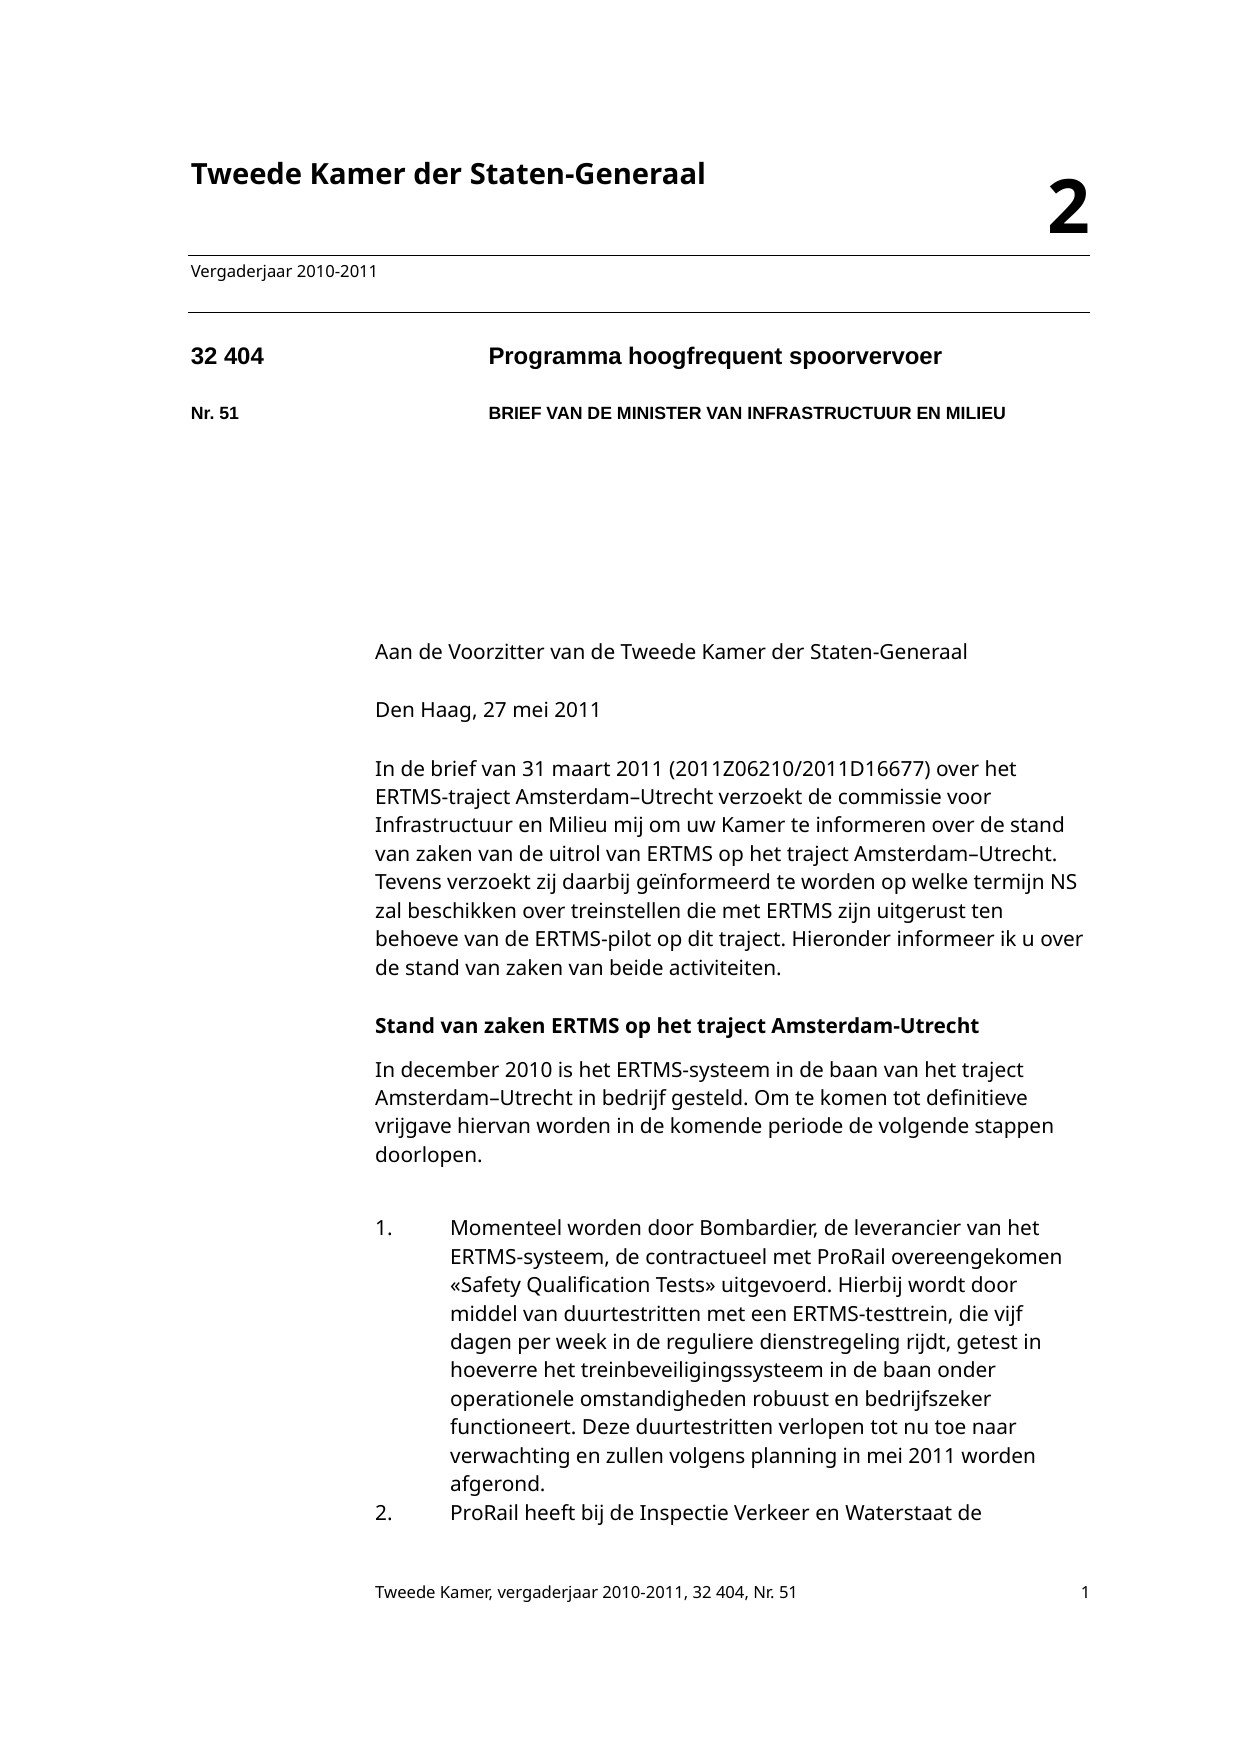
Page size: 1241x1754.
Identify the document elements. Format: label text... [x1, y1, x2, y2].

table_cell Vergaderjaar 2010-2011 [188, 256, 485, 312]
table_cell BRIEF VAN DE MINISTER VAN INFRASTRUCTUUR EN MILIEU [485, 399, 1090, 518]
list ProRail heeft bij de Inspectie Verkeer en Waterstaat de [375, 1498, 1090, 1526]
table_cell [485, 256, 1090, 312]
table_cell [188, 313, 485, 339]
table_cell [485, 313, 1090, 339]
text In december 2010 is het ERTMS-systeem in de baan van het traject Amsterdam–Utrecht in bedrijf gesteld. Om te komen tot definitieve vrijgave hiervan worden in de komende periode de volgende stappen doorlopen. [375, 1055, 1090, 1168]
table_cell Programma hoogfrequent spoorvervoer [485, 339, 1090, 399]
table_header Tweede Kamer der Staten-Generaal [188, 150, 909, 255]
text Stand van zaken ERTMS op het traject Amsterdam-Utrecht [375, 1011, 1090, 1040]
text Den Haag, 27 mei 2011 [375, 695, 1090, 724]
table_cell 32 404 [188, 339, 485, 399]
table_cell Nr. 51 [188, 399, 485, 518]
list Momenteel worden door Bombardier, de leverancier van het ERTMS-systeem, de contractueel met ProRail overeengekomen «Safety Qualification Tests» uitgevoerd. Hierbij wordt door middel van duurtestritten met een ERTMS-testtrein, die vijf dagen per week in de reguliere dienstregeling rijdt, getest in hoeverre het treinbeveiligingssysteem in de baan onder operationele omstandigheden robuust en bedrijfszeker functioneert. Deze duurtestritten verlopen tot nu toe naar verwachting en zullen volgens planning in mei 2011 worden afgerond. [375, 1213, 1090, 1498]
text Aan de Voorzitter van de Tweede Kamer der Staten-Generaal [375, 637, 1090, 665]
text In de brief van 31 maart 2011 (2011Z06210/2011D16677) over het ERTMS-traject Amsterdam–Utrecht verzoekt de commissie voor Infrastructuur en Milieu mij om uw Kamer te informeren over de stand van zaken van de uitrol van ERTMS op het traject Amsterdam–Utrecht. Tevens verzoekt zij daarbij geïnformeerd te worden op welke termijn NS zal beschikken over treinstellen die met ERTMS zijn uitgerust ten behoeve van de ERTMS-pilot op dit traject. Hieronder informeer ik u over de stand van zaken van beide activiteiten. [375, 754, 1090, 981]
table_header 2 [910, 150, 1090, 255]
